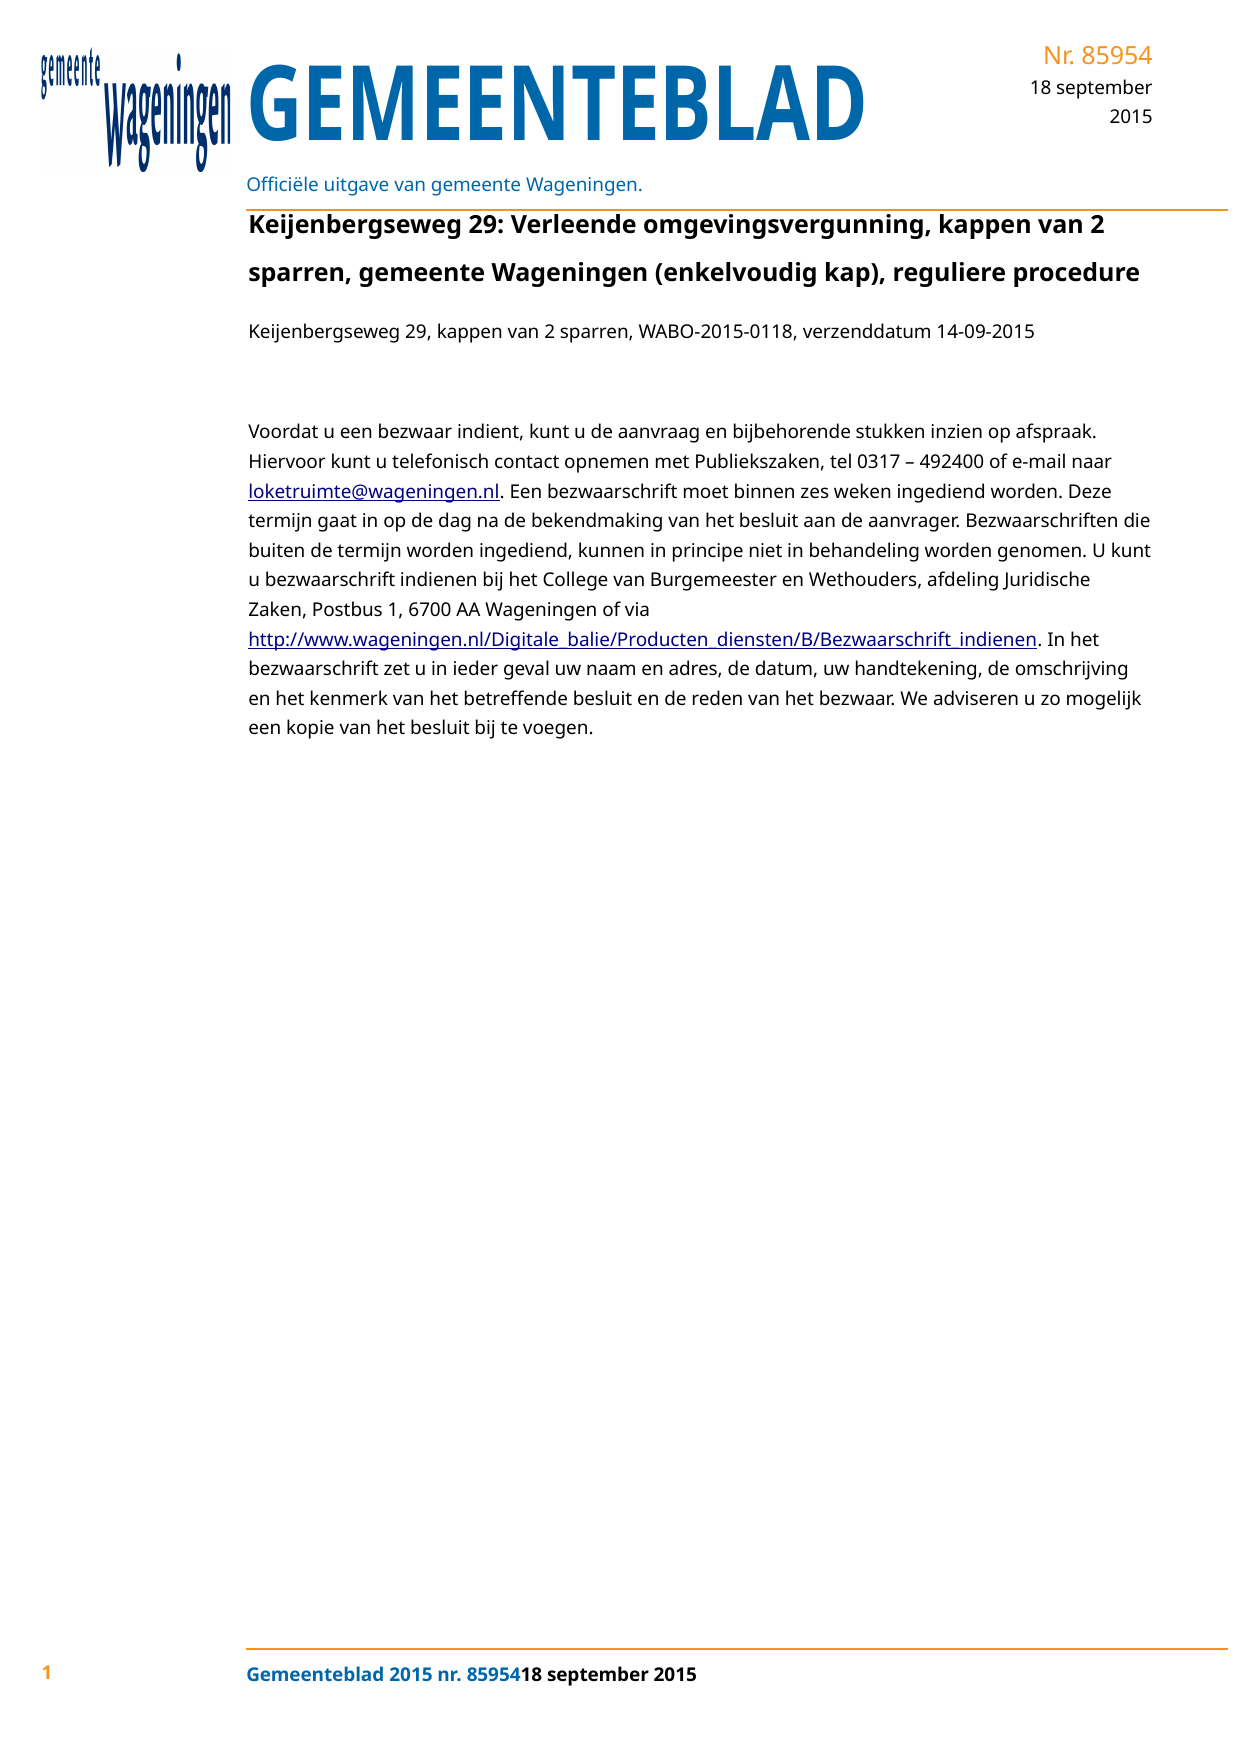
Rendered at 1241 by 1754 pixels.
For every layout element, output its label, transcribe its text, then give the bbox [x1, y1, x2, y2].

text Keijenbergseweg 29: Verleende omgevingsvergunning, kappen van 2 sparren, gemeente Wageningen (enkelvoudig kap), reguliere procedure [248, 211, 1152, 288]
picture [41, 47, 231, 172]
text Voordat u een bezwaar indient, kunt u de aanvraag en bijbehorende stukken inzien op afspraak. Hiervoor kunt u telefonisch contact opnemen met Publiekszaken, tel 0317 – 492400 of e-mail naar loketruimte@wageningen.nl. Een bezwaarschrift moet binnen zes weken ingediend worden. Deze termijn gaat in op de dag na de bekendmaking van het besluit aan de aanvrager. Bezwaarschriften die buiten de termijn worden ingediend, kunnen in principe niet in behandeling worden genomen. U kunt u bezwaarschrift indienen bij het College van Burgemeester en Wethouders, afdeling Juridische Zaken, Postbus 1, 6700 AA Wageningen of via http://www.wageningen.nl/Digitale_balie/Producten_diensten/B/Bezwaarschrift_indienen. In het bezwaarschrift zet u in ieder geval uw naam en adres, de datum, uw handtekening, de omschrijving en het kenmerk van het betreffende besluit en de reden van het bezwaar. We adviseren u zo mogelijk een kopie van het besluit bij te voegen. [248, 419, 1152, 740]
text Keijenbergseweg 29, kappen van 2 sparren, WABO-2015-0118, verzenddatum 14-09-2015 [248, 318, 1152, 344]
